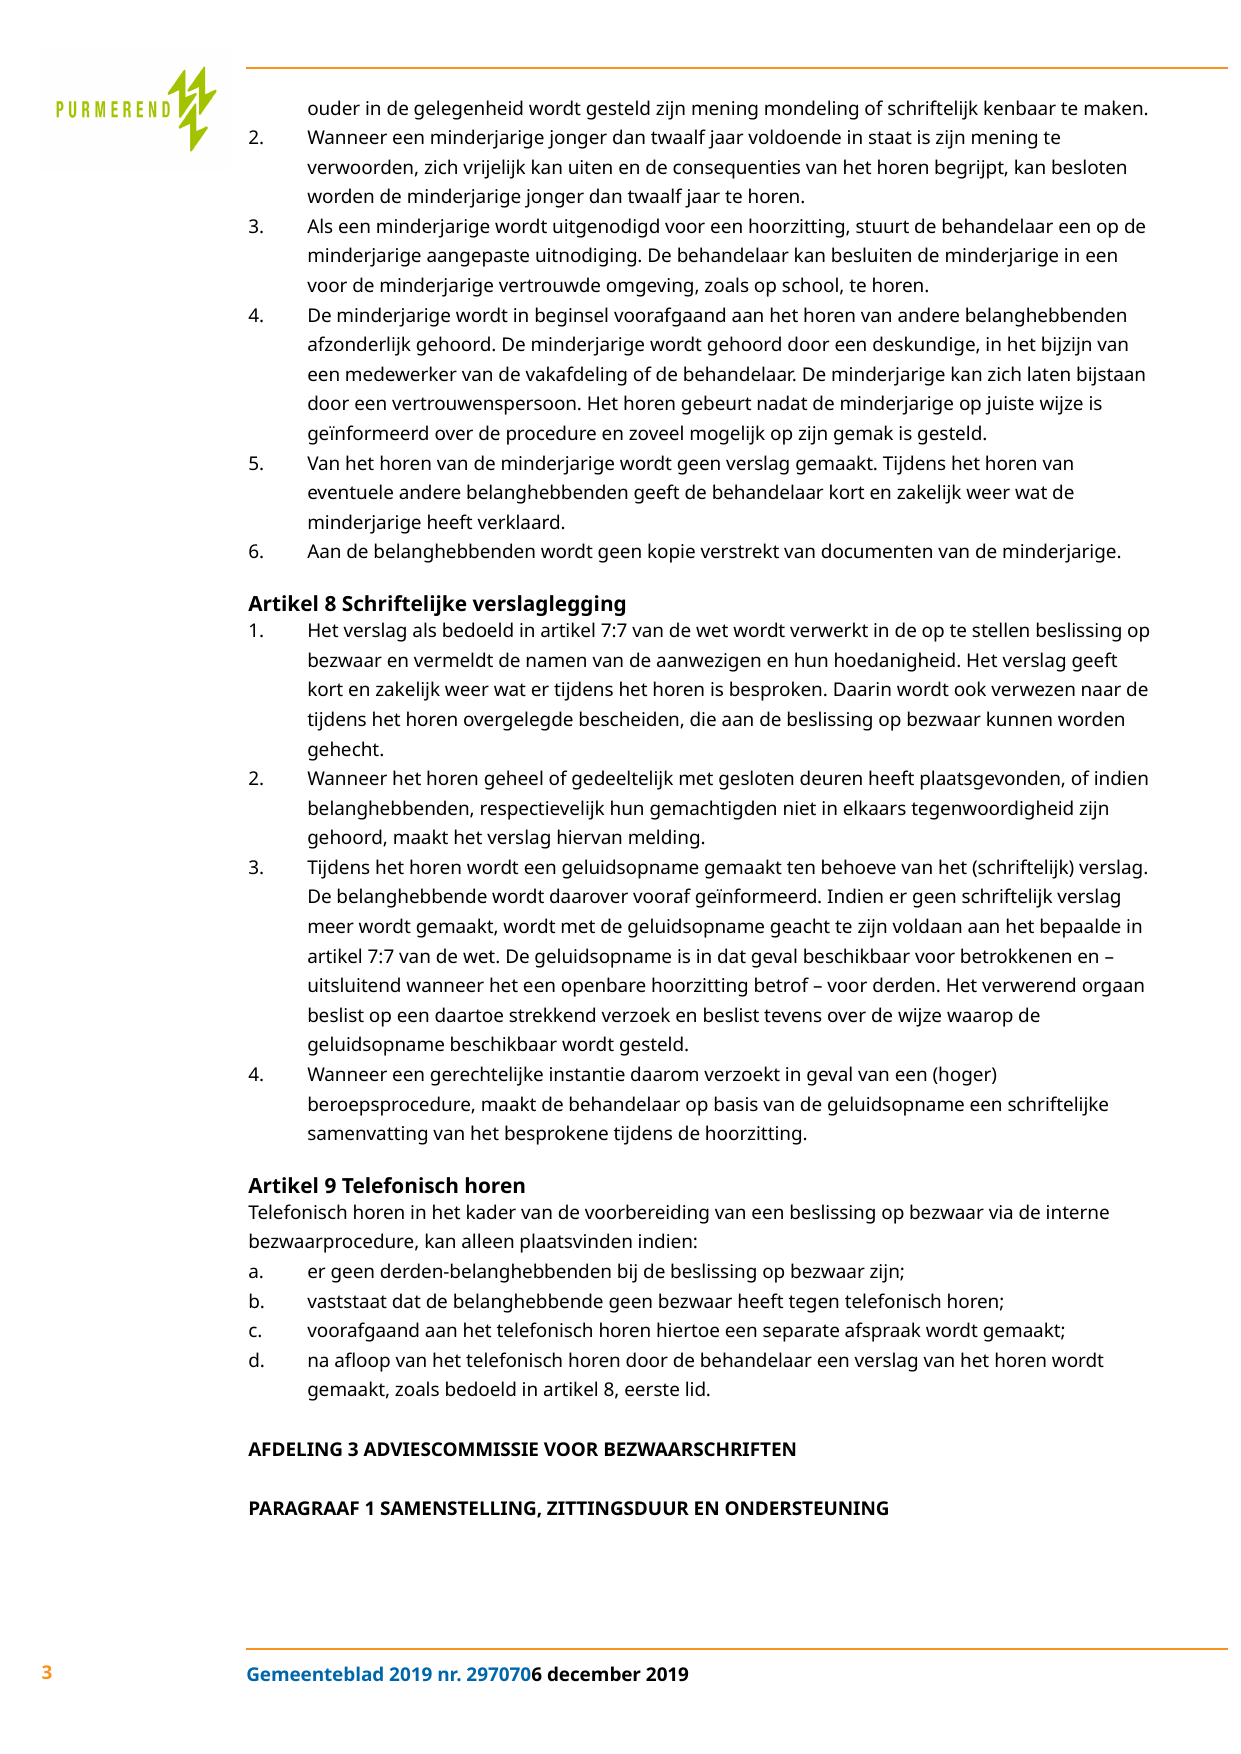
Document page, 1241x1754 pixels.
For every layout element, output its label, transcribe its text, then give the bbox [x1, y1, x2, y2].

text Telefonisch horen in het kader van de voorbereiding van een beslissing op bezwaar via de interne bezwaarprocedure, kan alleen plaatsvinden indien: [248, 1199, 1152, 1254]
list Het verslag als bedoeld in artikel 7:7 van de wet wordt verwerkt in de op te stellen beslissing op bezwaar en vermeldt de namen van de aanwezigen en hun hoedanigheid. Het verslag geeft kort en zakelijk weer wat er tijdens het horen is besproken. Daarin wordt ook verwezen naar de tijdens het horen overgelegde bescheiden, die aan de beslissing op bezwaar kunnen worden gehecht. [248, 617, 1152, 761]
list Aan de belanghebbenden wordt geen kopie verstrekt van documenten van de minderjarige. [248, 538, 1152, 564]
list Wanneer het horen geheel of gedeeltelijk met gesloten deuren heeft plaatsgevonden, of indien belanghebbenden, respectievelijk hun gemachtigden niet in elkaars tegenwoordigheid zijn gehoord, maakt het verslag hiervan melding. [248, 765, 1152, 850]
list Wanneer een minderjarige jonger dan twaalf jaar voldoende in staat is zijn mening te verwoorden, zich vrijelijk kan uiten en de consequenties van het horen begrijpt, kan besloten worden de minderjarige jonger dan twaalf jaar te horen. [248, 124, 1152, 209]
text Artikel 8 Schriftelijke verslaglegging [248, 589, 1152, 617]
list ouder in de gelegenheid wordt gesteld zijn mening mondeling of schriftelijk kenbaar te maken. [248, 95, 1152, 121]
list Wanneer een gerechtelijke instantie daarom verzoekt in geval van een (hoger) beroepsprocedure, maakt de behandelaar op basis van de geluidsopname een schriftelijke samenvatting van het besprokene tijdens de hoorzitting. [248, 1061, 1152, 1146]
list De minderjarige wordt in beginsel voorafgaand aan het horen van andere belanghebbenden afzonderlijk gehoord. De minderjarige wordt gehoord door een deskundige, in het bijzijn van een medewerker van de vakafdeling of de behandelaar. De minderjarige kan zich laten bijstaan door een vertrouwenspersoon. Het horen gebeurt nadat de minderjarige op juiste wijze is geïnformeerd over de procedure en zoveel mogelijk op zijn gemak is gesteld. [248, 302, 1152, 446]
list na afloop van het telefonisch horen door de behandelaar een verslag van het horen wordt gemaakt, zoals bedoeld in artikel 8, eerste lid. [248, 1347, 1152, 1402]
list vaststaat dat de belanghebbende geen bezwaar heeft tegen telefonisch horen; [248, 1288, 1152, 1314]
picture [41, 47, 231, 172]
text AFDELING 3 ADVIESCOMMISSIE VOOR BEZWAARSCHRIFTEN [248, 1436, 1152, 1462]
list voorafgaand aan het telefonisch horen hiertoe een separate afspraak wordt gemaakt; [248, 1317, 1152, 1343]
list Tijdens het horen wordt een geluidsopname gemaakt ten behoeve van het (schriftelijk) verslag. De belanghebbende wordt daarover vooraf geïnformeerd. Indien er geen schriftelijk verslag meer wordt gemaakt, wordt met de geluidsopname geacht te zijn voldaan aan het bepaalde in artikel 7:7 van de wet. De geluidsopname is in dat geval beschikbaar voor betrokkenen en – uitsluitend wanneer het een openbare hoorzitting betrof – voor derden. Het verwerend orgaan beslist op een daartoe strekkend verzoek en beslist tevens over de wijze waarop de geluidsopname beschikbaar wordt gesteld. [248, 854, 1152, 1057]
text Artikel 9 Telefonisch horen [248, 1171, 1152, 1199]
list Van het horen van de minderjarige wordt geen verslag gemaakt. Tijdens het horen van eventuele andere belanghebbenden geeft de behandelaar kort en zakelijk weer wat de minderjarige heeft verklaard. [248, 450, 1152, 535]
list er geen derden-belanghebbenden bij de beslissing op bezwaar zijn; [248, 1258, 1152, 1284]
text PARAGRAAF 1 SAMENSTELLING, ZITTINGSDUUR EN ONDERSTEUNING [248, 1495, 1152, 1521]
list Als een minderjarige wordt uitgenodigd voor een hoorzitting, stuurt de behandelaar een op de minderjarige aangepaste uitnodiging. De behandelaar kan besluiten de minderjarige in een voor de minderjarige vertrouwde omgeving, zoals op school, te horen. [248, 213, 1152, 298]
